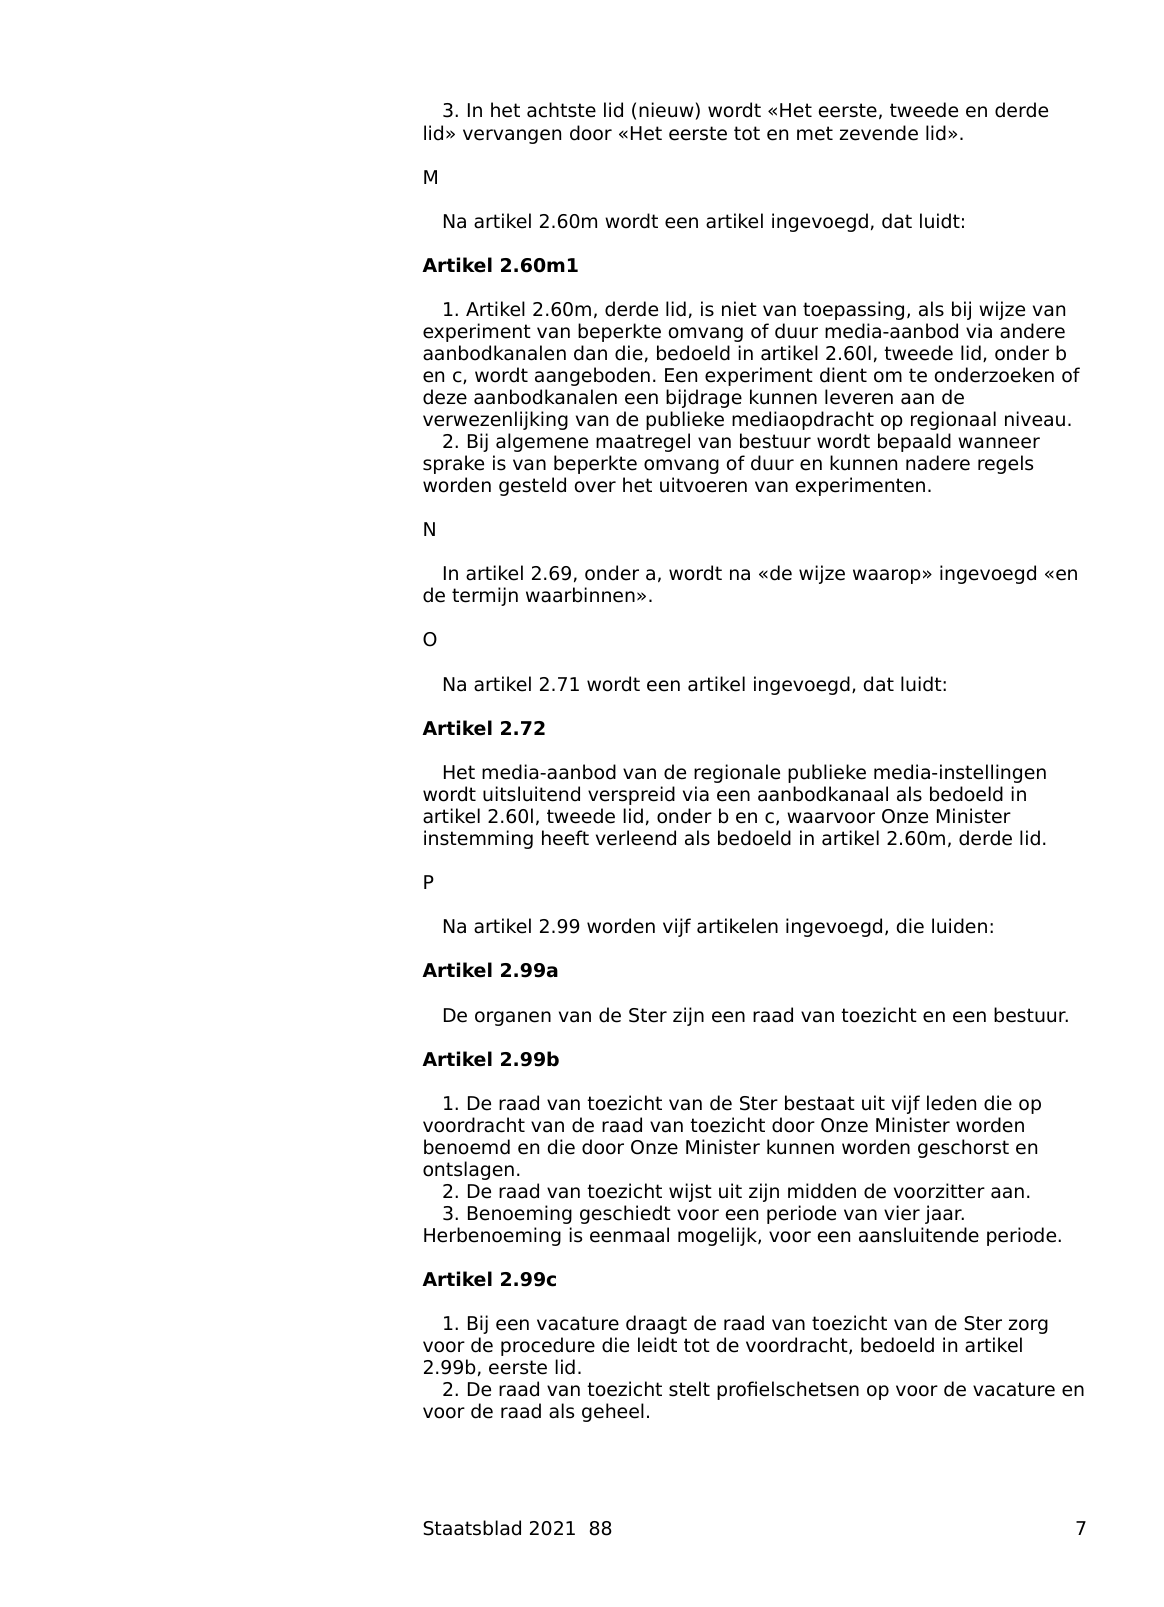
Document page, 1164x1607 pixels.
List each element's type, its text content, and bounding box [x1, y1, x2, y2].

text Na artikel 2.60m wordt een artikel ingevoegd, dat luidt: [422, 211, 1087, 233]
subtitle Artikel 2.60m1 [422, 255, 1087, 277]
text 1. Bij een vacature draagt de raad van toezicht van de Ster zorg voor de procedure die leidt tot de voordracht, bedoeld in artikel 2.99b, eerste lid. [422, 1313, 1087, 1379]
subtitle Artikel 2.99a [422, 960, 1087, 982]
text 2. Bij algemene maatregel van bestuur wordt bepaald wanneer sprake is van beperkte omvang of duur en kunnen nadere regels worden gesteld over het uitvoeren van experimenten. [422, 431, 1087, 497]
text De organen van de Ster zijn een raad van toezicht en een bestuur. [422, 1004, 1087, 1026]
text M [422, 167, 1087, 188]
text 1. Artikel 2.60m, derde lid, is niet van toepassing, als bij wijze van experiment van beperkte omvang of duur media-aanbod via andere aanbodkanalen dan die, bedoeld in artikel 2.60l, tweede lid, onder b en c, wordt aangeboden. Een experiment dient om te onderzoeken of deze aanbodkanalen een bijdrage kunnen leveren aan de verwezenlijking van de publieke mediaopdracht op regionaal niveau. [422, 299, 1087, 431]
text 3. Benoeming geschiedt voor een periode van vier jaar. Herbenoeming is eenmaal mogelijk, voor een aansluitende periode. [422, 1203, 1087, 1247]
subtitle Artikel 2.99c [422, 1269, 1087, 1291]
text Na artikel 2.71 wordt een artikel ingevoegd, dat luidt: [422, 673, 1087, 696]
text Na artikel 2.99 worden vijf artikelen ingevoegd, die luiden: [422, 916, 1087, 938]
text N [422, 519, 1087, 541]
subtitle Artikel 2.99b [422, 1049, 1087, 1071]
text 2. De raad van toezicht wijst uit zijn midden de voorzitter aan. [422, 1181, 1087, 1203]
text 3. In het achtste lid (nieuw) wordt «Het eerste, tweede en derde lid» vervangen door «Het eerste tot en met zevende lid». [422, 100, 1087, 144]
text O [422, 629, 1087, 651]
text P [422, 872, 1087, 894]
text 1. De raad van toezicht van de Ster bestaat uit vijf leden die op voordracht van de raad van toezicht door Onze Minister worden benoemd en die door Onze Minister kunnen worden geschorst en ontslagen. [422, 1093, 1087, 1181]
text Het media-aanbod van de regionale publieke media-instellingen wordt uitsluitend verspreid via een aanbodkanaal als bedoeld in artikel 2.60l, tweede lid, onder b en c, waarvoor Onze Minister instemming heeft verleend als bedoeld in artikel 2.60m, derde lid. [422, 762, 1087, 850]
subtitle Artikel 2.72 [422, 718, 1087, 740]
text 2. De raad van toezicht stelt profielschetsen op voor de vacature en voor de raad als geheel. [422, 1379, 1087, 1423]
text In artikel 2.69, onder a, wordt na «de wijze waarop» ingevoegd «en de termijn waarbinnen». [422, 563, 1087, 607]
